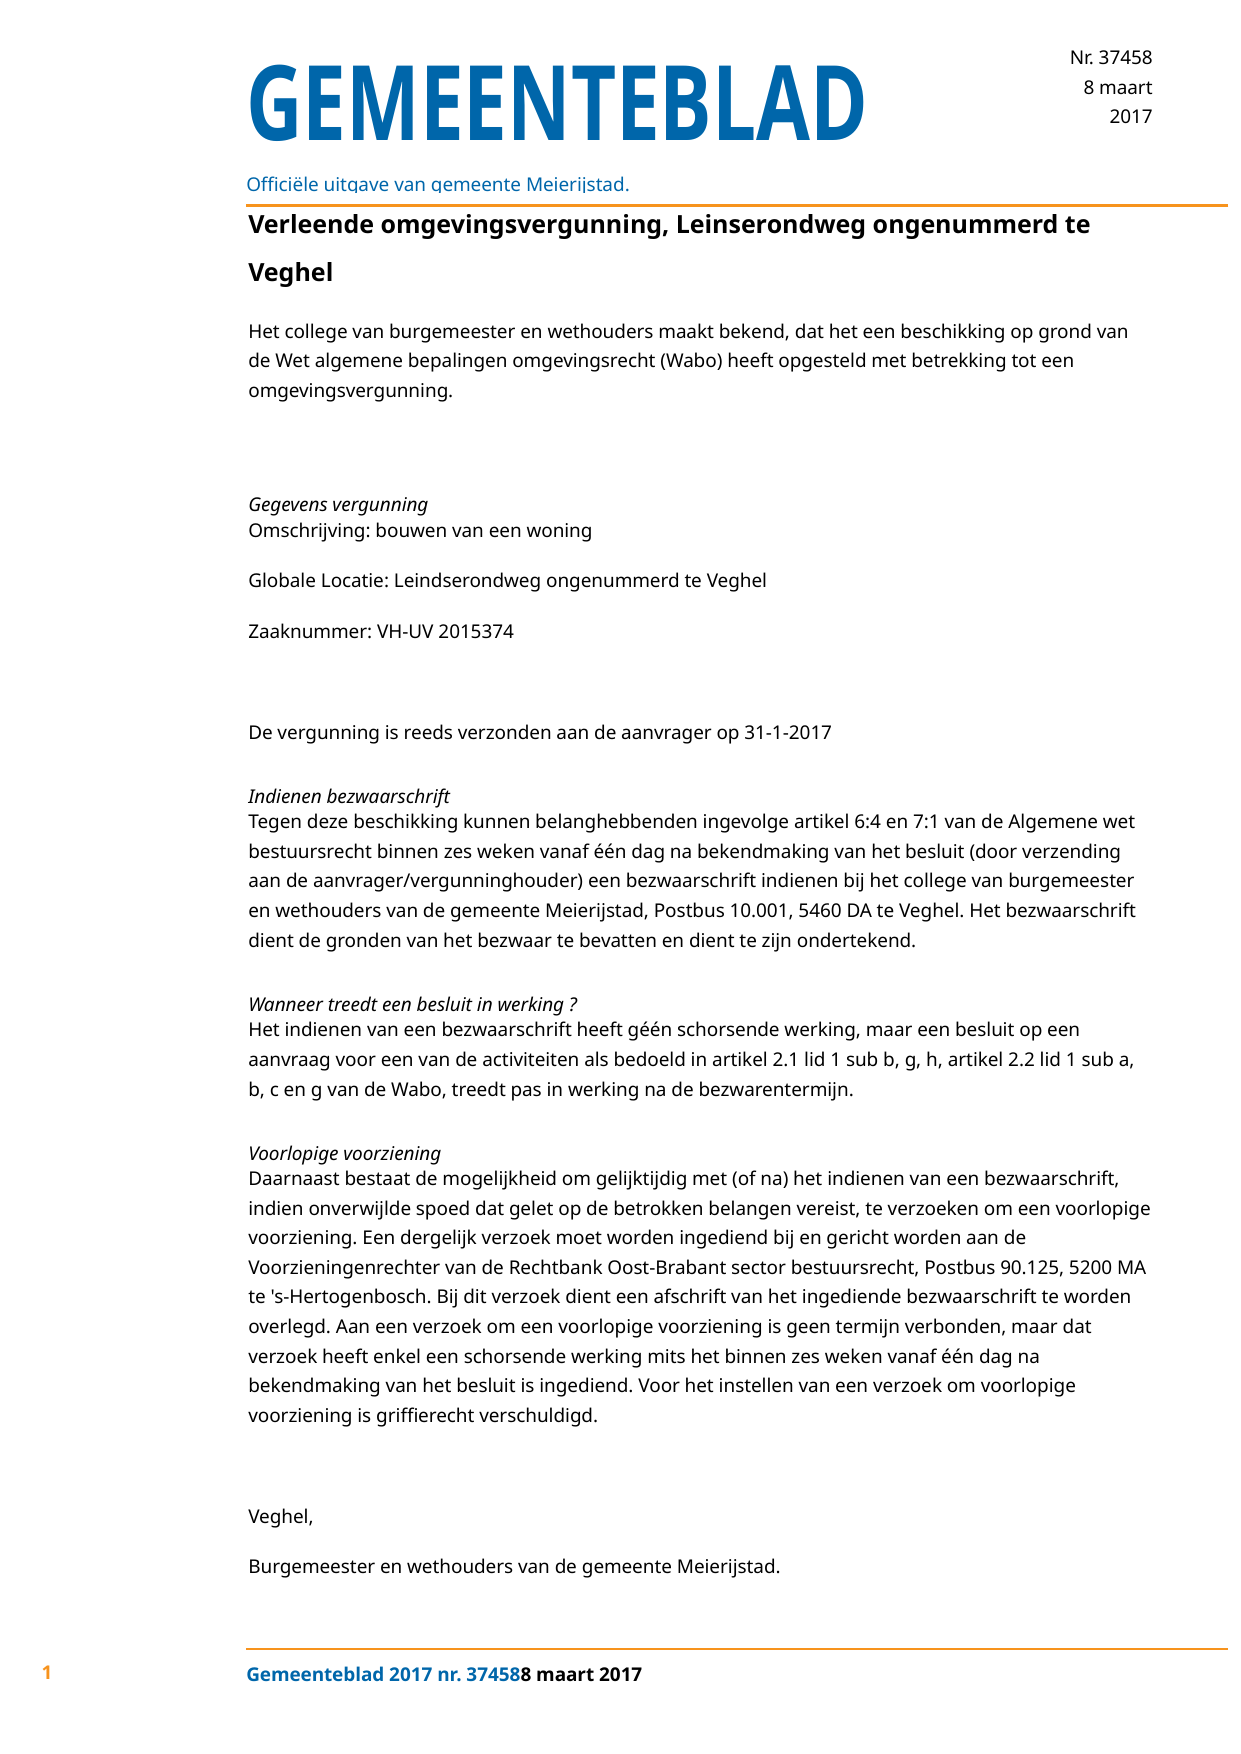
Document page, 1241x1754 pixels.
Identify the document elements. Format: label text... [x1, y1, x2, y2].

text Het college van burgemeester en wethouders maakt bekend, dat het een beschikking op grond van de Wet algemene bepalingen omgevingsrecht (Wabo) heeft opgesteld met betrekking tot een omgevingsvergunning. [248, 318, 1152, 403]
text Tegen deze beschikking kunnen belanghebbenden ingevolge artikel 6:4 en 7:1 van de Algemene wet bestuursrecht binnen zes weken vanaf één dag na bekendmaking van het besluit (door verzending aan de aanvrager/vergunninghouder) een bezwaarschrift indienen bij het college van burgemeester en wethouders van de gemeente Meierijstad, Postbus 10.001, 5460 DA te Veghel. Het bezwaarschrift dient de gronden van het bezwaar te bevatten en dient te zijn ondertekend. [248, 808, 1152, 953]
text Voorlopige voorziening [248, 1140, 1152, 1165]
text Zaaknummer: VH-UV 2015374 [248, 618, 1152, 644]
text Wanneer treedt een besluit in werking ? [248, 991, 1152, 1017]
text Indienen bezwaarschrift [248, 783, 1152, 808]
text Globale Locatie: Leindserondweg ongenummerd te Veghel [248, 568, 1152, 593]
text Veghel, [248, 1503, 1152, 1529]
text Het indienen van een bezwaarschrift heeft géén schorsende werking, maar een besluit op een aanvraag voor een van de activiteiten als bedoeld in artikel 2.1 lid 1 sub b, g, h, artikel 2.2 lid 1 sub a, b, c en g van de Wabo, treedt pas in werking na de bezwarentermijn. [248, 1017, 1152, 1101]
text De vergunning is reeds verzonden aan de aanvrager op 31-1-2017 [248, 719, 1152, 744]
text Daarnaast bestaat de mogelijkheid om gelijktijdig met (of na) het indienen van een bezwaarschrift, indien onverwijlde spoed dat gelet op de betrokken belangen vereist, te verzoeken om een voorlopige voorziening. Een dergelijk verzoek moet worden ingediend bij en gericht worden aan de Voorzieningenrechter van de Rechtbank Oost-Brabant sector bestuursrecht, Postbus 90.125, 5200 MA te 's-Hertogenbosch. Bij dit verzoek dient een afschrift van het ingediende bezwaarschrift te worden overlegd. Aan een verzoek om een voorlopige voorziening is geen termijn verbonden, maar dat verzoek heeft enkel een schorsende werking mits het binnen zes weken vanaf één dag na bekendmaking van het besluit is ingediend. Voor het instellen van een verzoek om voorlopige voorziening is griffierecht verschuldigd. [248, 1165, 1152, 1428]
text Gegevens vergunning [248, 491, 1152, 517]
text Verleende omgevingsvergunning, Leinserondweg ongenummerd te Veghel [248, 207, 1152, 288]
text Burgemeester en wethouders van de gemeente Meierijstad. [248, 1553, 1152, 1579]
text Omschrijving: bouwen van een woning [248, 517, 1152, 543]
picture [41, 47, 231, 172]
